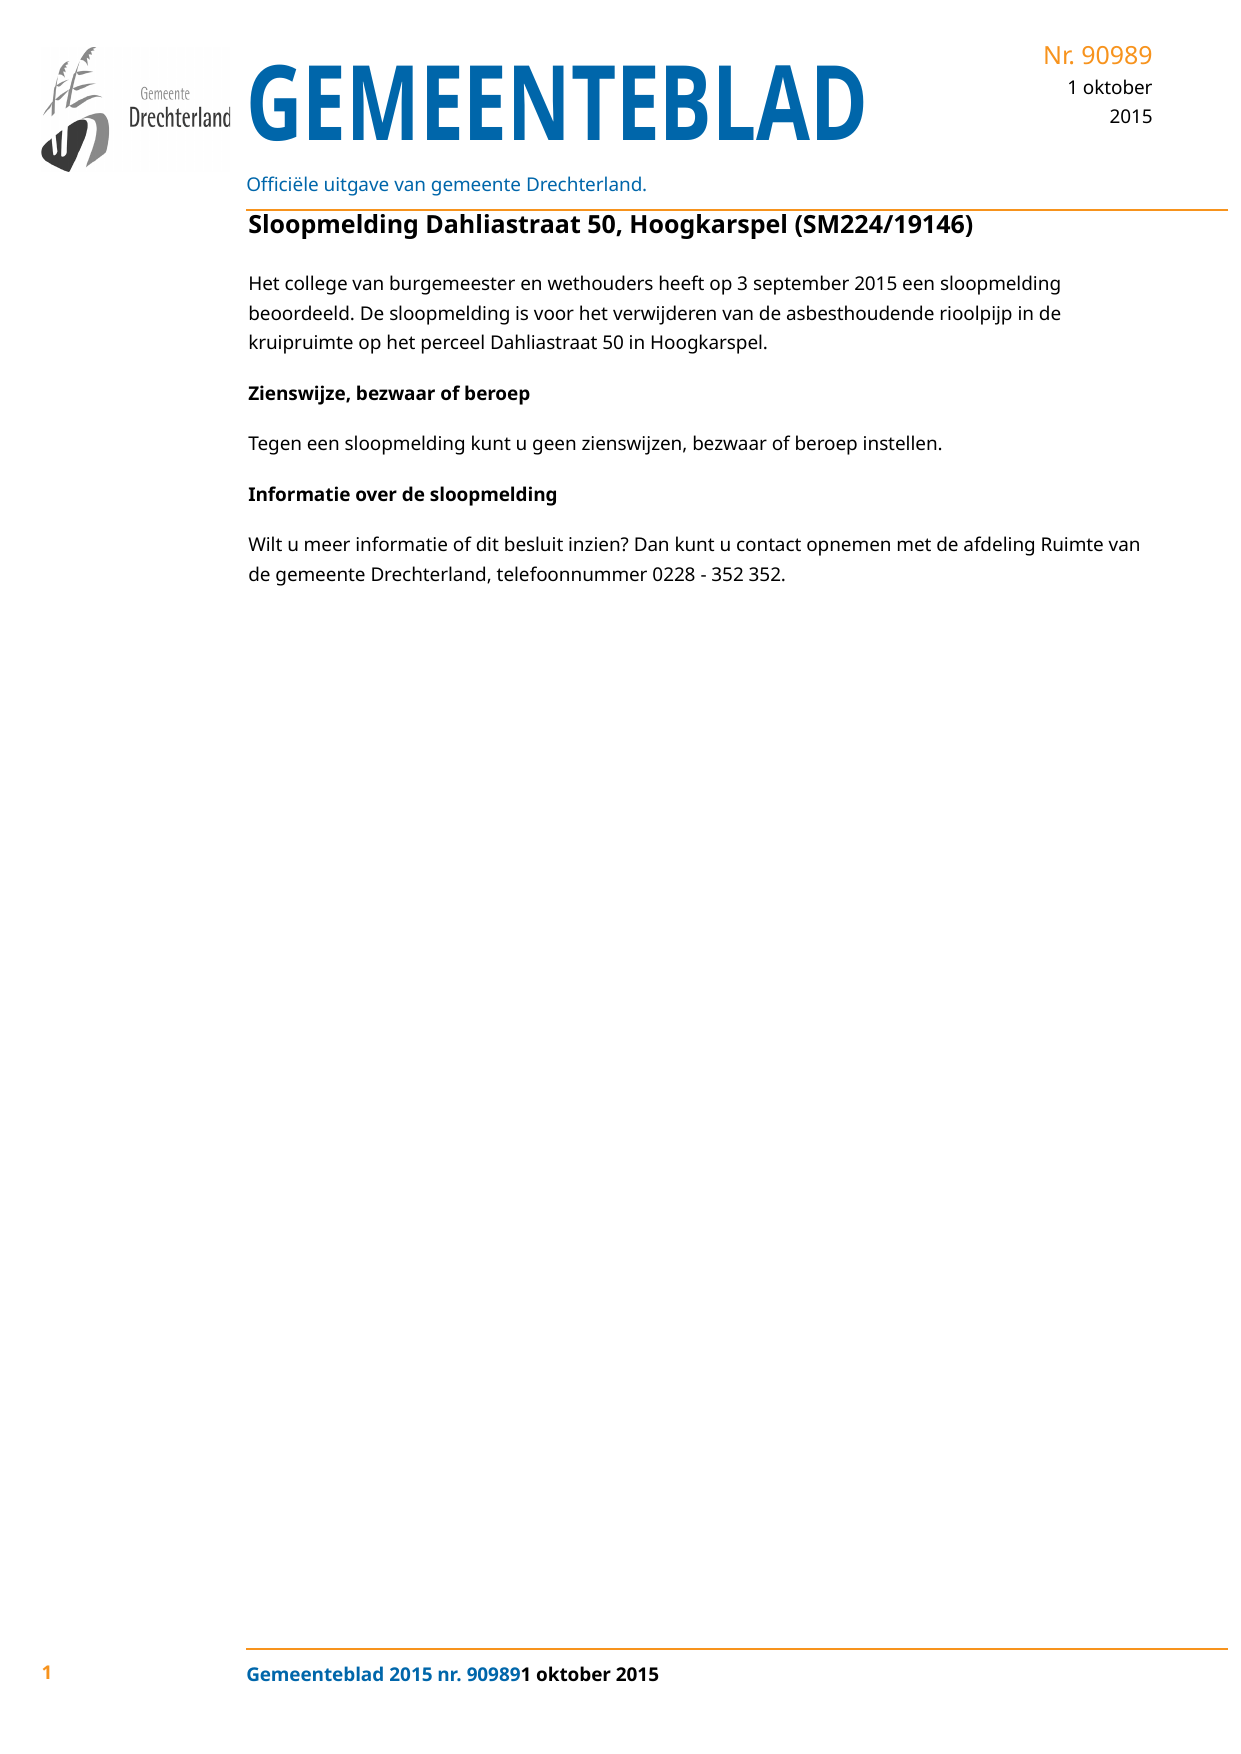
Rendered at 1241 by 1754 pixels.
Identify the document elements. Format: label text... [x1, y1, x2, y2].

text Sloopmelding Dahliastraat 50, Hoogkarspel (SM224/19146) [248, 211, 1152, 241]
text Het college van burgemeester en wethouders heeft op 3 september 2015 een sloopmelding beoordeeld. De sloopmelding is voor het verwijderen van de asbesthoudende rioolpijp in de kruipruimte op het perceel Dahliastraat 50 in Hoogkarspel. [248, 270, 1152, 355]
picture [41, 47, 231, 172]
text Zienswijze, bezwaar of beroep [248, 380, 1152, 406]
text Wilt u meer informatie of dit besluit inzien? Dan kunt u contact opnemen met de afdeling Ruimte van de gemeente Drechterland, telefoonnummer 0228 - 352 352. [248, 531, 1152, 586]
text Informatie over de sloopmelding [248, 481, 1152, 506]
text Tegen een sloopmelding kunt u geen zienswijzen, bezwaar of beroep instellen. [248, 430, 1152, 456]
